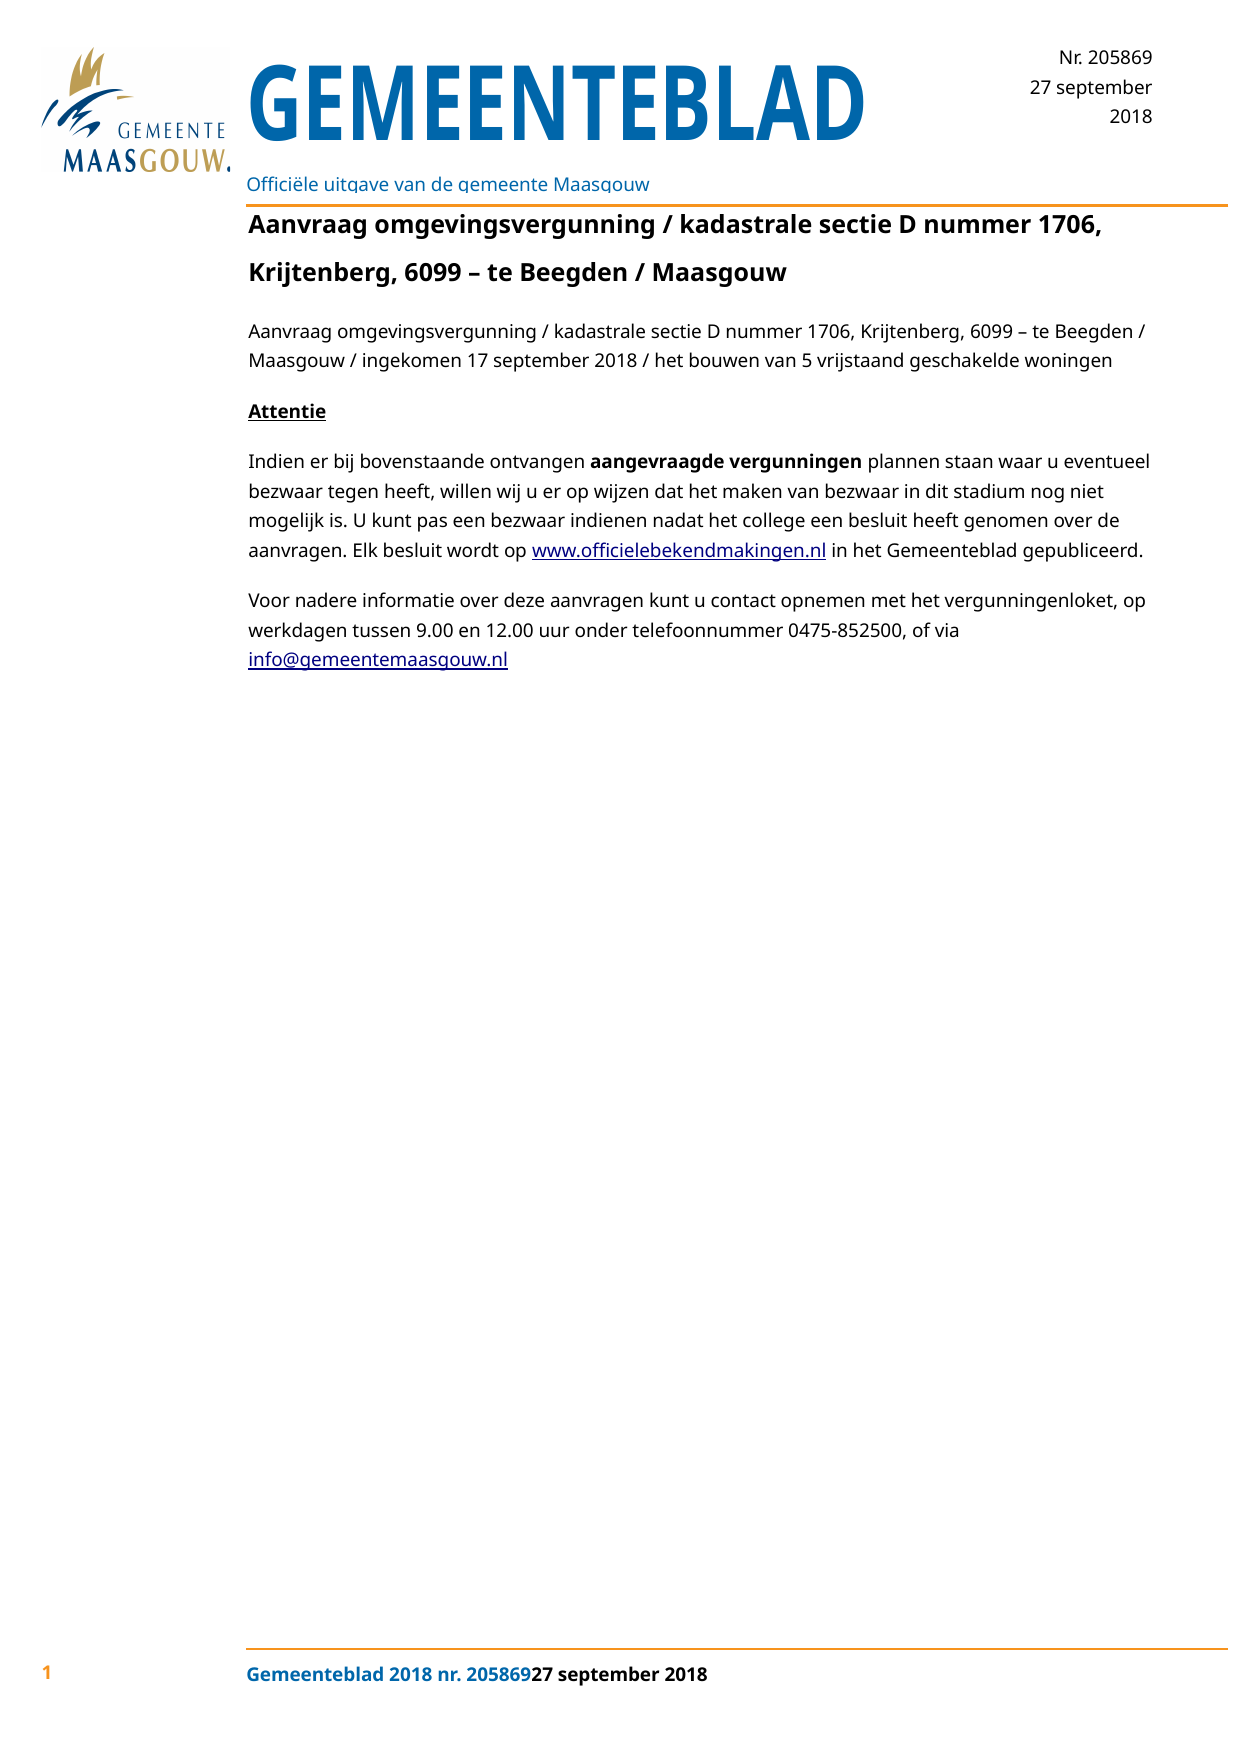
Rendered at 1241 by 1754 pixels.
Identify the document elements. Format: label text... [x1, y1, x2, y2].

picture [41, 47, 231, 172]
text Aanvraag omgevingsvergunning / kadastrale sectie D nummer 1706, Krijtenberg, 6099 – te Beegden / Maasgouw [248, 207, 1152, 288]
text Voor nadere informatie over deze aanvragen kunt u contact opnemen met het vergunningenloket, op werkdagen tussen 9.00 en 12.00 uur onder telefoonnummer 0475-852500, of via info@gemeentemaasgouw.nl [248, 587, 1152, 672]
text Aanvraag omgevingsvergunning / kadastrale sectie D nummer 1706, Krijtenberg, 6099 – te Beegden / Maasgouw / ingekomen 17 september 2018 / het bouwen van 5 vrijstaand geschakelde woningen [248, 318, 1152, 373]
text Attentie [248, 398, 1152, 424]
text Indien er bij bovenstaande ontvangen aangevraagde vergunningen plannen staan waar u eventueel bezwaar tegen heeft, willen wij u er op wijzen dat het maken van bezwaar in dit stadium nog niet mogelijk is. U kunt pas een bezwaar indienen nadat het college een besluit heeft genomen over de aanvragen. Elk besluit wordt op www.officielebekendmakingen.nl in het Gemeenteblad gepubliceerd. [248, 448, 1152, 563]
